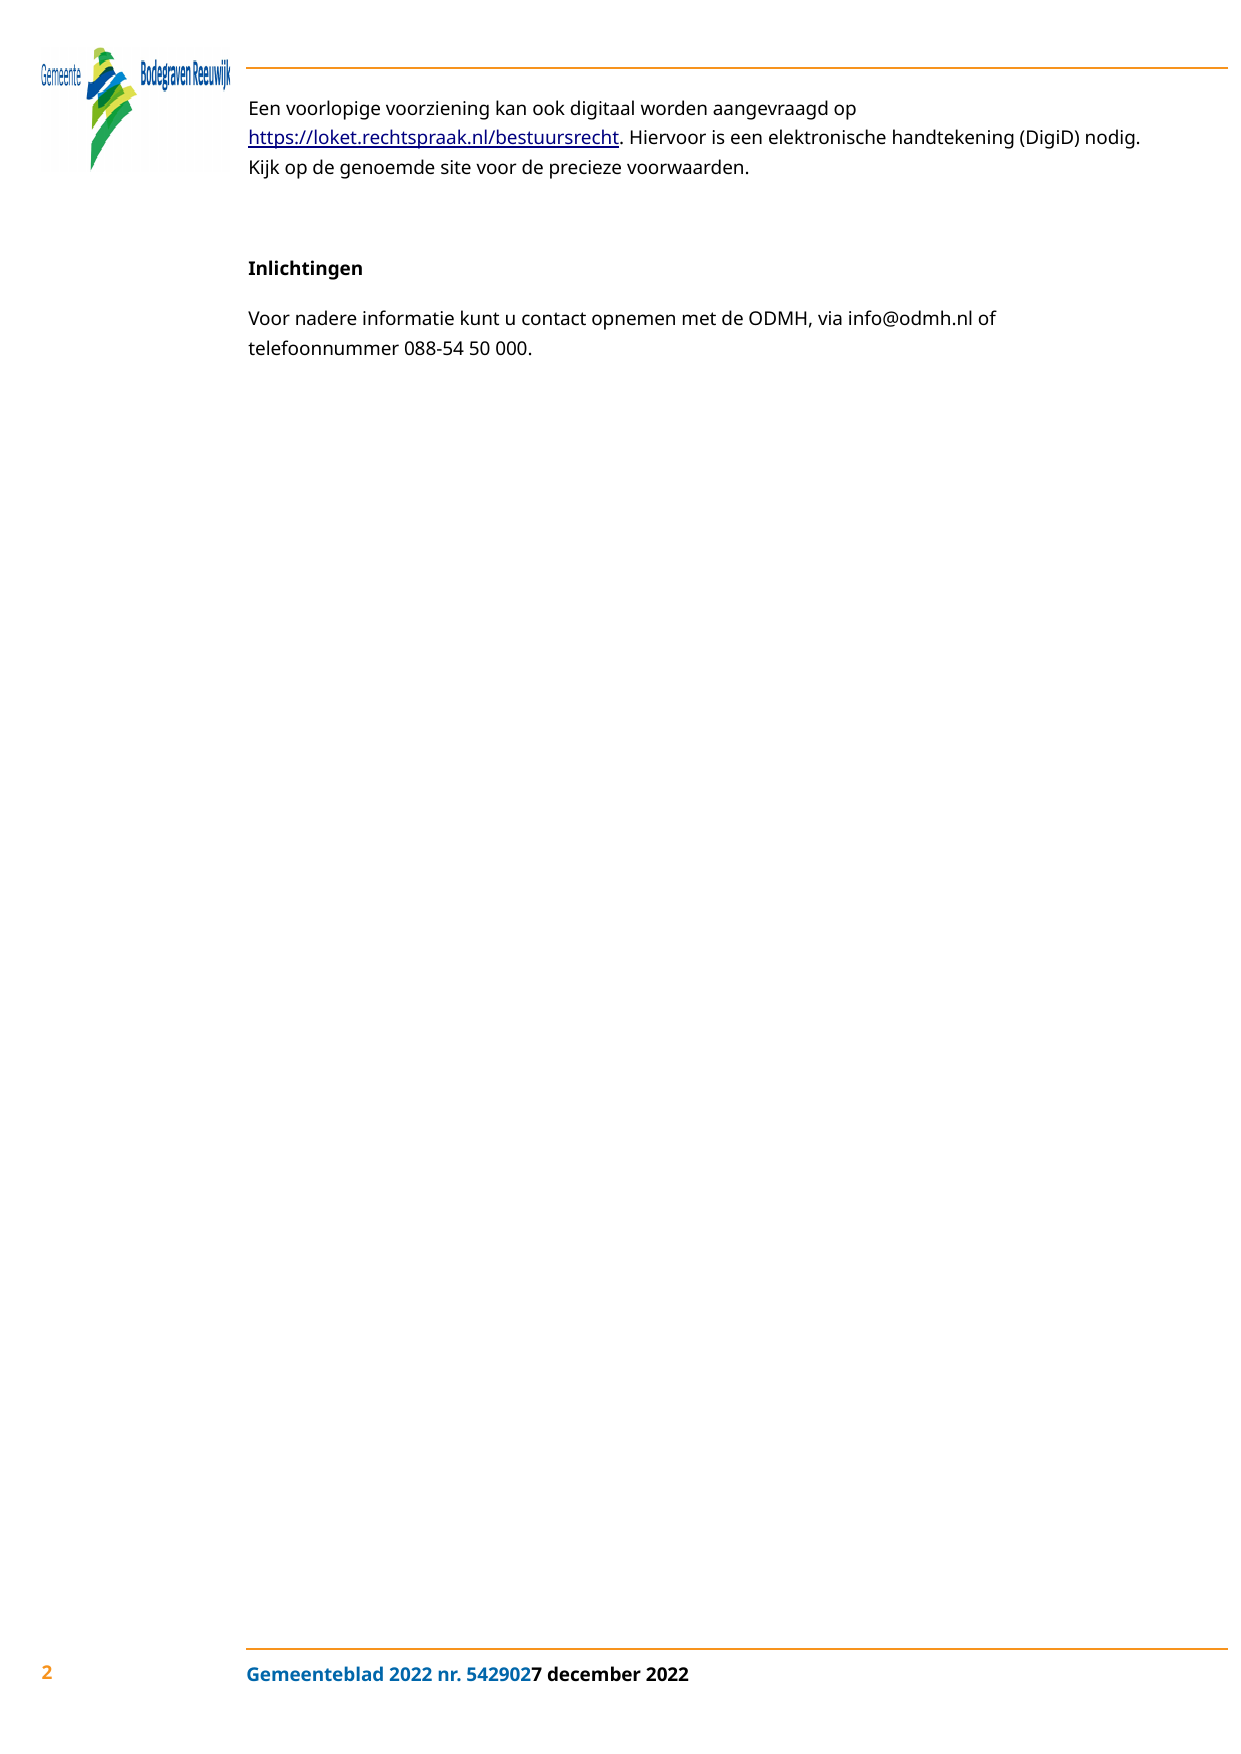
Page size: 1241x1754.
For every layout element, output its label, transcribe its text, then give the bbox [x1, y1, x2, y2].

text Een voorlopige voorziening kan ook digitaal worden aangevraagd op https://loket.rechtspraak.nl/bestuursrecht. Hiervoor is een elektronische handtekening (DigiD) nodig. Kijk op de genoemde site voor de precieze voorwaarden. [248, 95, 1152, 180]
text Voor nadere informatie kunt u contact opnemen met de ODMH, via info@odmh.nl of telefoonnummer 088-54 50 000. [248, 305, 1152, 361]
text Inlichtingen [248, 255, 1152, 281]
picture [41, 47, 231, 172]
